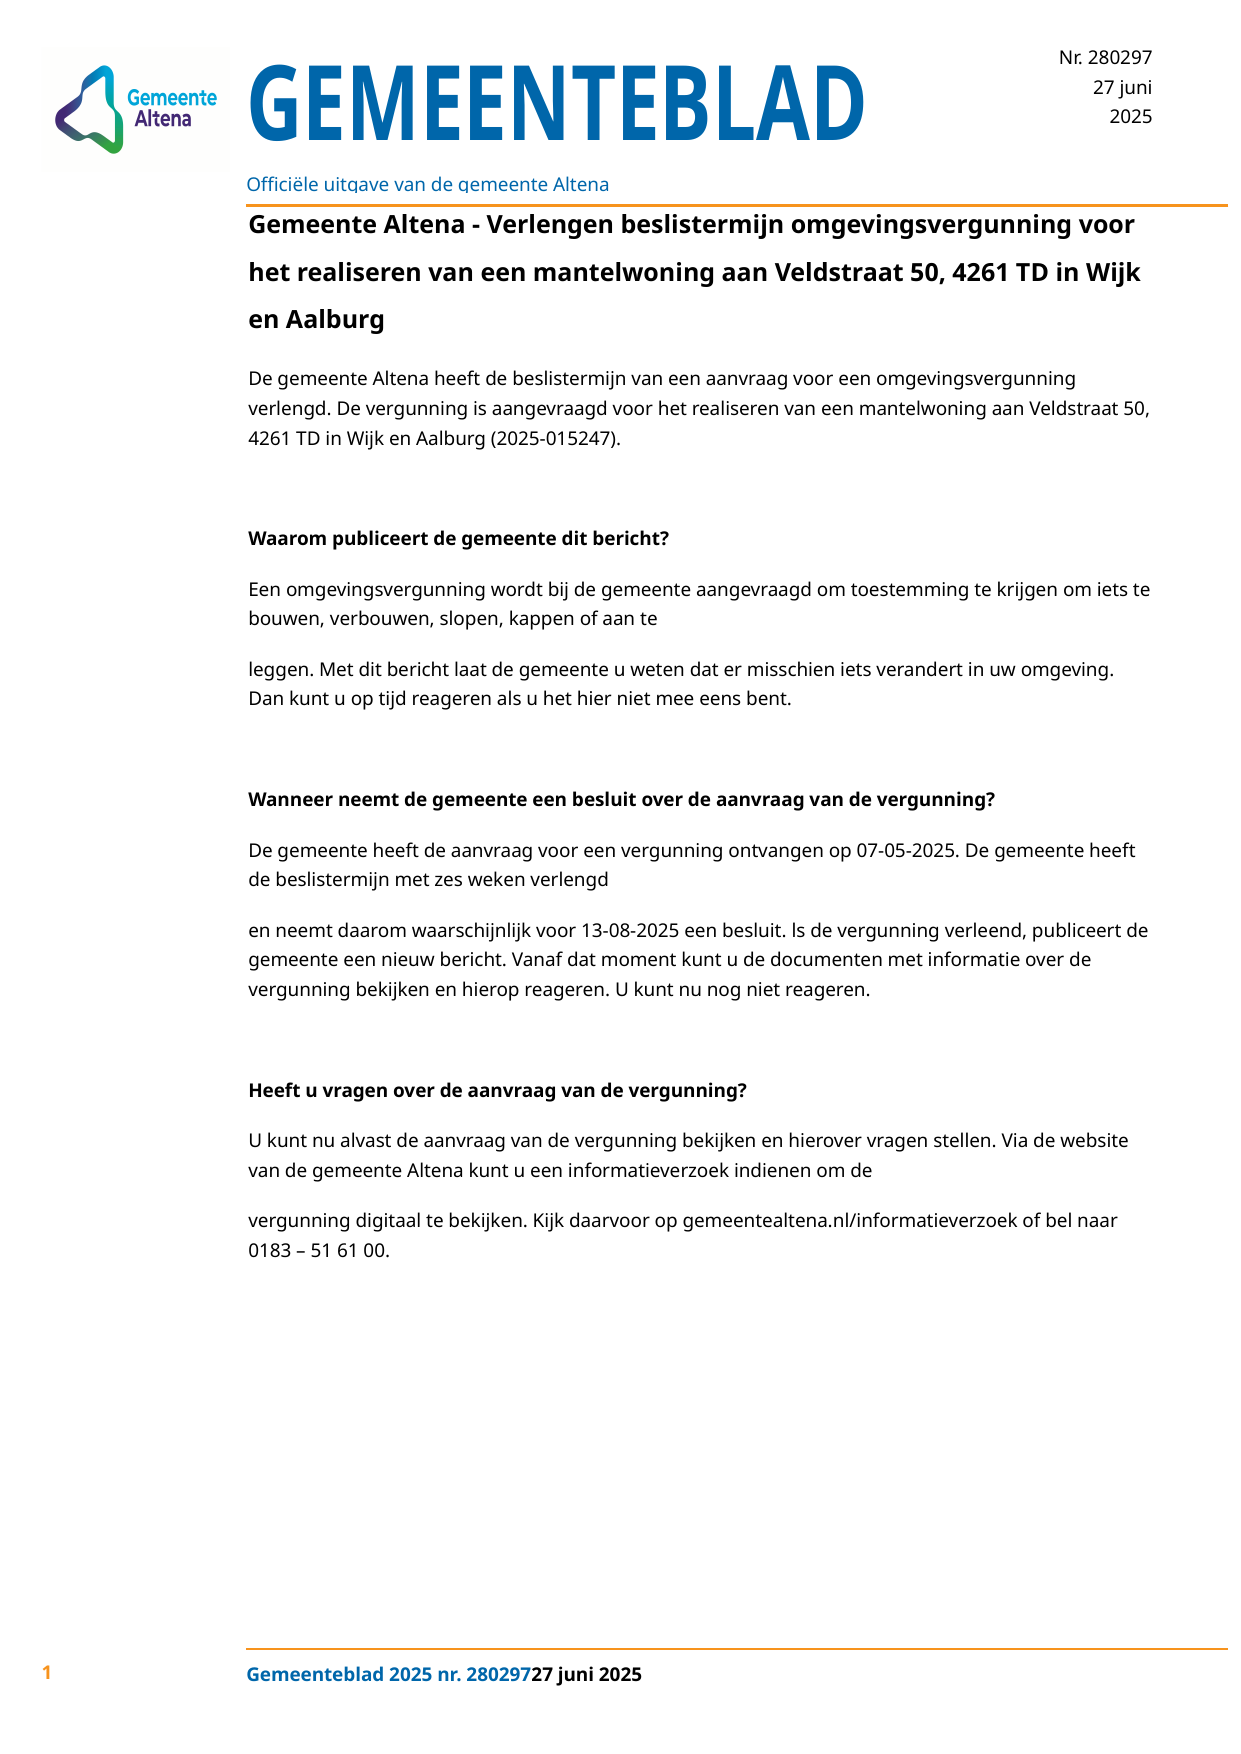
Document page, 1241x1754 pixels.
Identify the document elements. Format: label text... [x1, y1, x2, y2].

text leggen. Met dit bericht laat de gemeente u weten dat er misschien iets verandert in uw omgeving. Dan kunt u op tijd reageren als u het hier niet mee eens bent. [248, 656, 1152, 711]
text vergunning digitaal te bekijken. Kijk daarvoor op gemeentealtena.nl/informatieverzoek of bel naar 0183 – 51 61 00. [248, 1207, 1152, 1262]
text Waarom publiceert de gemeente dit bericht? [248, 526, 1152, 551]
picture [41, 47, 231, 172]
text Een omgevingsvergunning wordt bij de gemeente aangevraagd om toestemming te krijgen om iets te bouwen, verbouwen, slopen, kappen of aan te [248, 576, 1152, 631]
text Gemeente Altena - Verlengen beslistermijn omgevingsvergunning voor het realiseren van een mantelwoning aan Veldstraat 50, 4261 TD in Wijk en Aalburg [248, 207, 1152, 336]
text Heeft u vragen over de aanvraag van de vergunning? [248, 1077, 1152, 1102]
text De gemeente heeft de aanvraag voor een vergunning ontvangen op 07-05-2025. De gemeente heeft de beslistermijn met zes weken verlengd [248, 837, 1152, 892]
text en neemt daarom waarschijnlijk voor 13-08-2025 een besluit. ls de vergunning verleend, publiceert de gemeente een nieuw bericht. Vanaf dat moment kunt u de documenten met informatie over de vergunning bekijken en hierop reageren. U kunt nu nog niet reageren. [248, 917, 1152, 1002]
text De gemeente Altena heeft de beslistermijn van een aanvraag voor een omgevingsvergunning verlengd. De vergunning is aangevraagd voor het realiseren van een mantelwoning aan Veldstraat 50, 4261 TD in Wijk en Aalburg (2025-015247). [248, 366, 1152, 450]
text Wanneer neemt de gemeente een besluit over de aanvraag van de vergunning? [248, 786, 1152, 812]
text U kunt nu alvast de aanvraag van de vergunning bekijken en hierover vragen stellen. Via de website van de gemeente Altena kunt u een informatieverzoek indienen om de [248, 1127, 1152, 1182]
